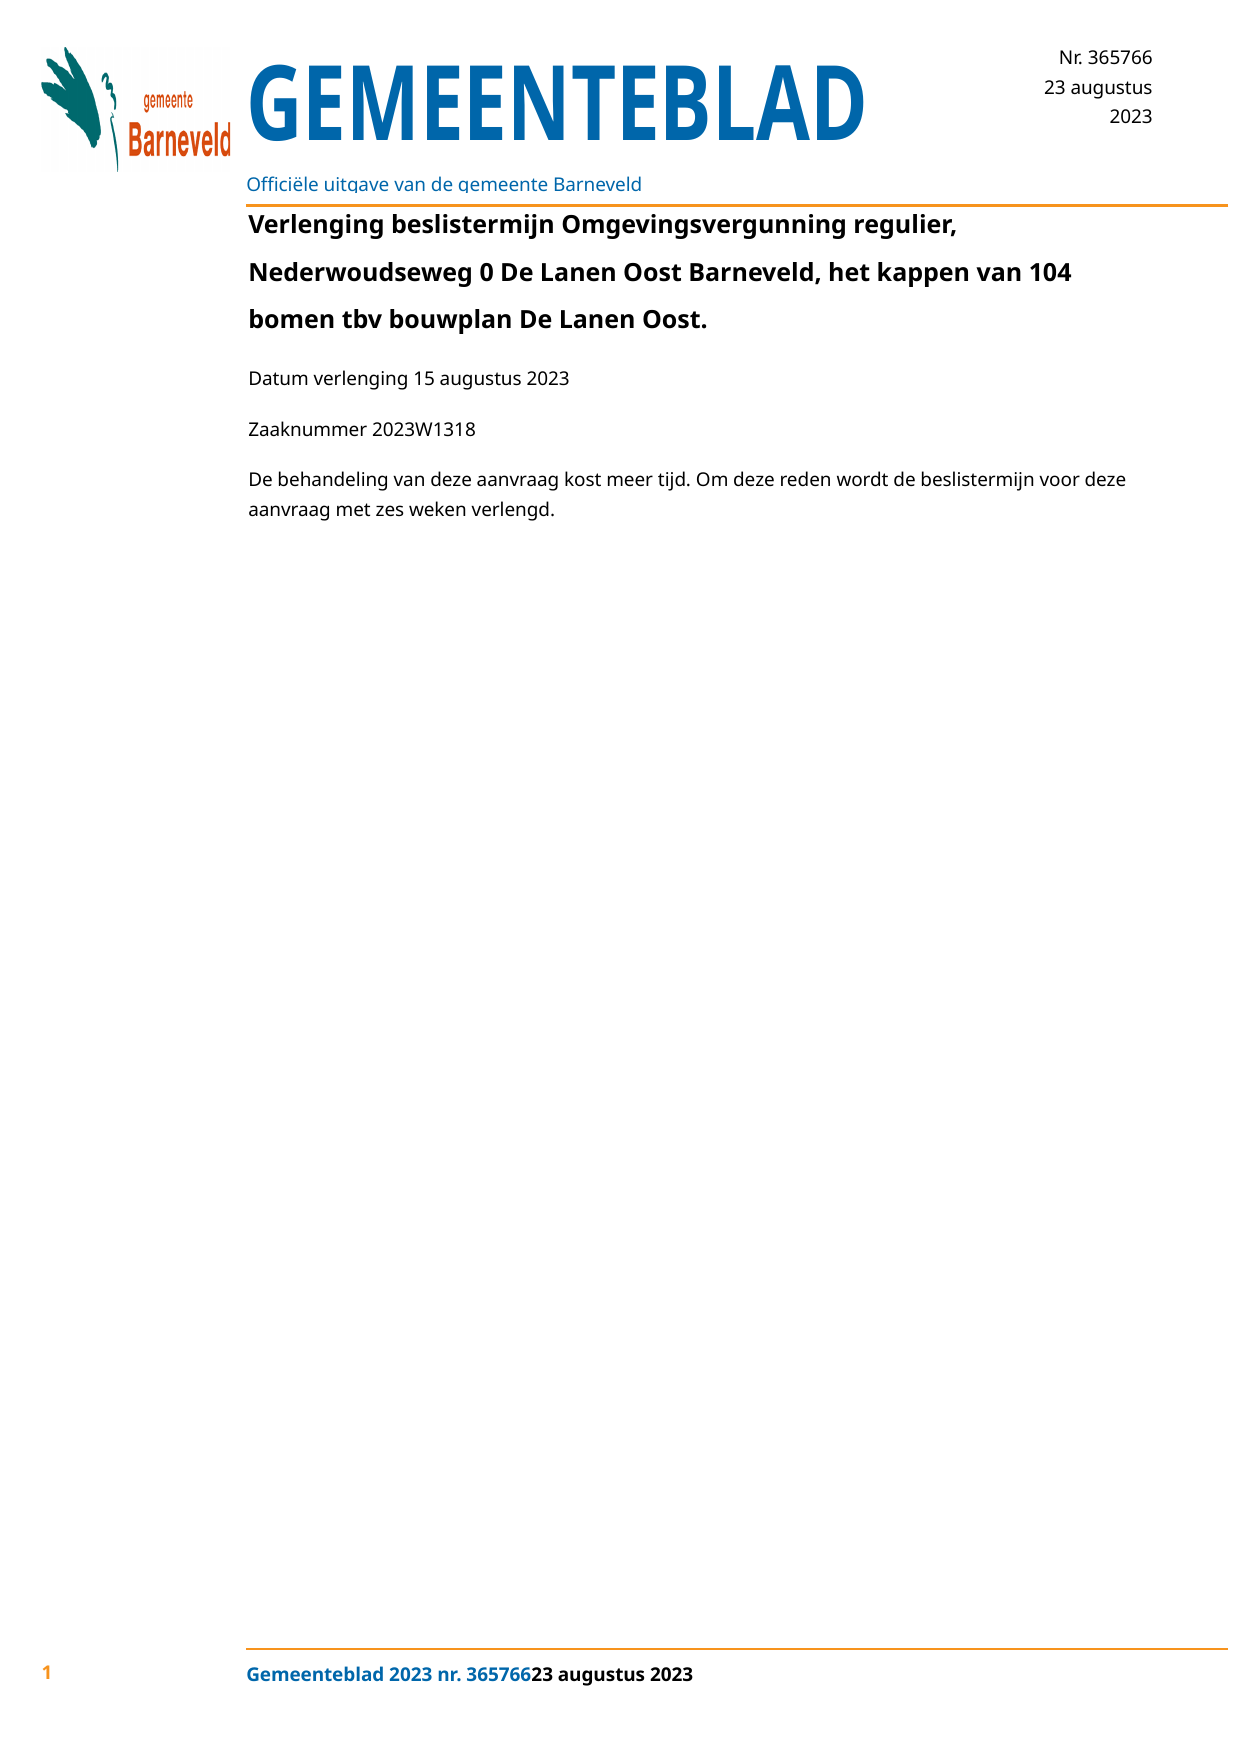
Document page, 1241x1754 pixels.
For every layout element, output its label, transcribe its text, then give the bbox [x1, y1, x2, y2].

text Datum verlenging 15 augustus 2023 [248, 366, 1152, 391]
text Zaaknummer 2023W1318 [248, 416, 1152, 442]
text Verlenging beslistermijn Omgevingsvergunning regulier, Nederwoudseweg 0 De Lanen Oost Barneveld, het kappen van 104 bomen tbv bouwplan De Lanen Oost. [248, 207, 1152, 336]
picture [41, 47, 231, 172]
text De behandeling van deze aanvraag kost meer tijd. Om deze reden wordt de beslistermijn voor deze aanvraag met zes weken verlengd. [248, 466, 1152, 522]
